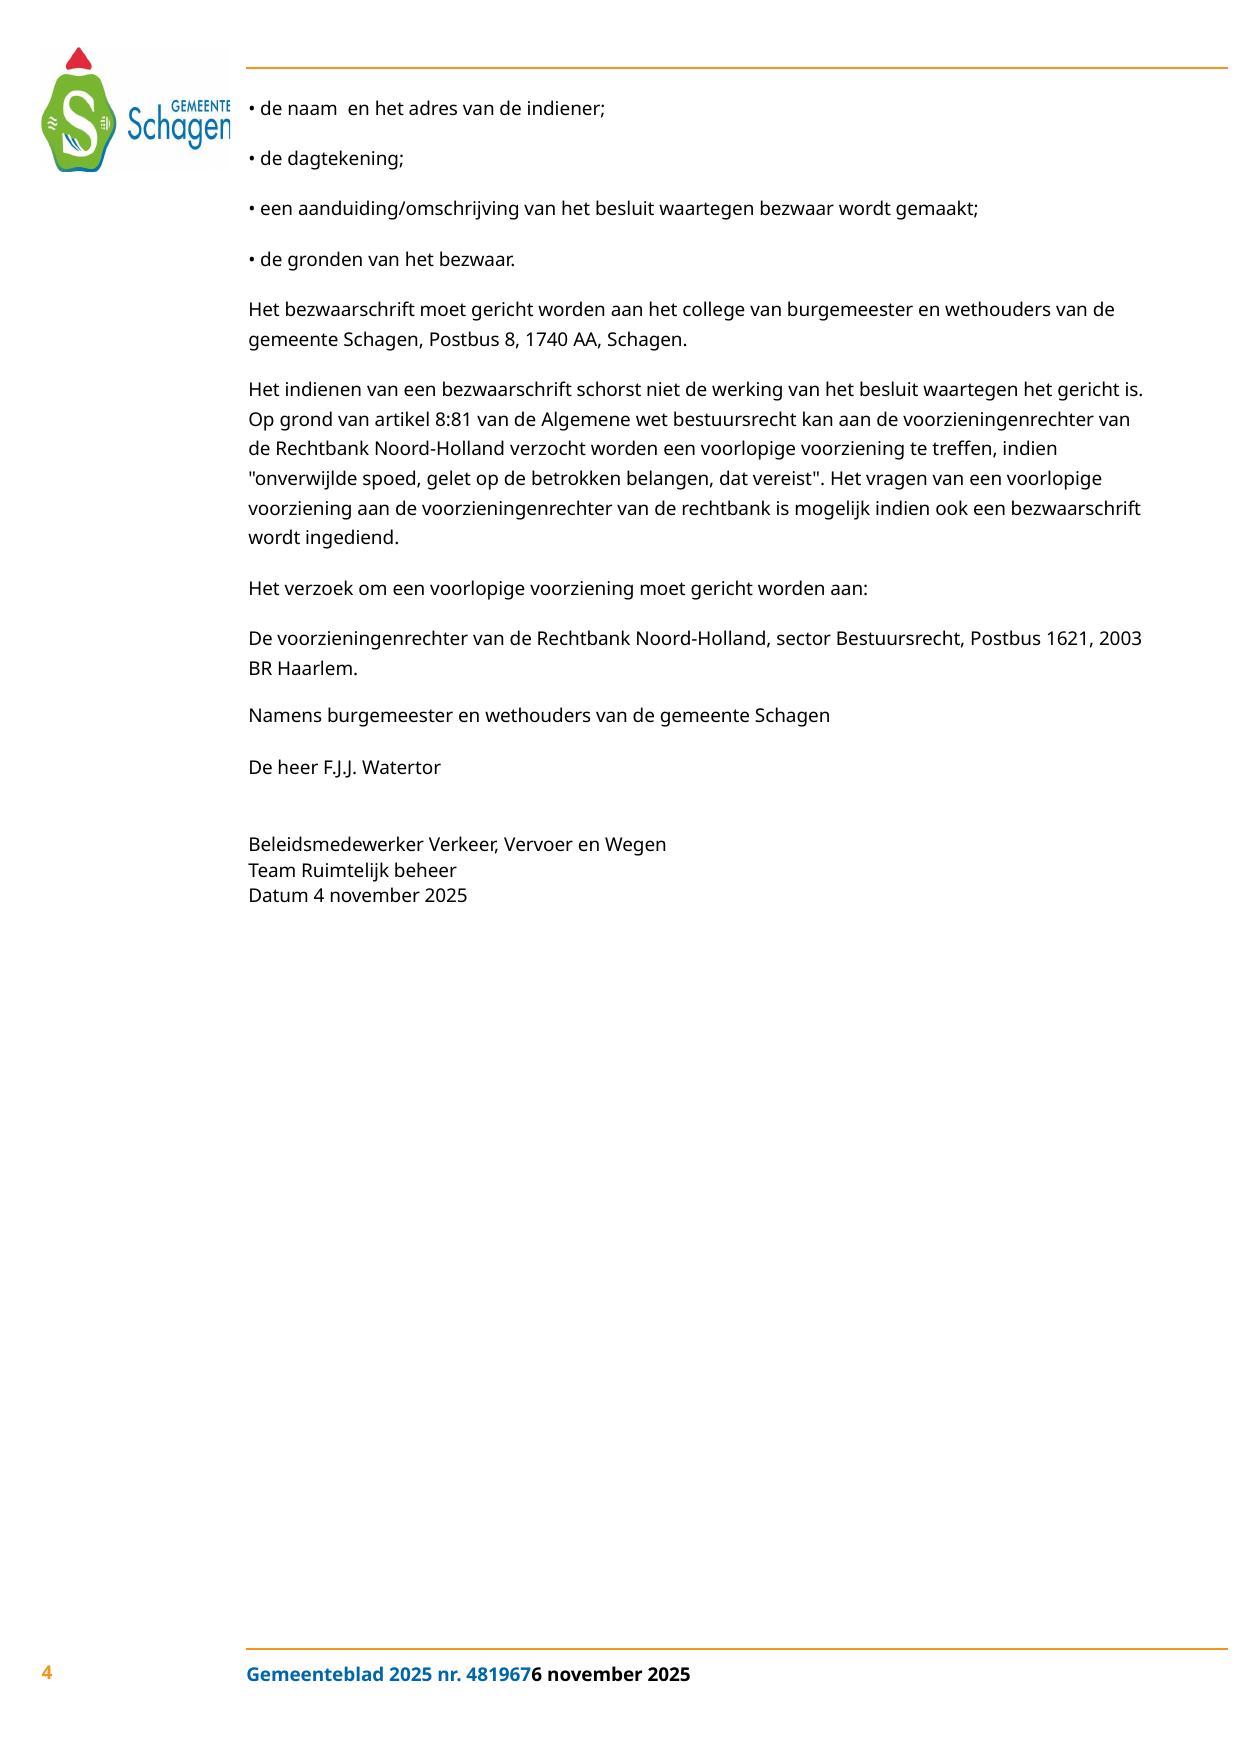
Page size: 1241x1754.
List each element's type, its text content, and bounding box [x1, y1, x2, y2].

text Team Ruimtelijk beheer [248, 857, 1152, 883]
text De voorzieningenrechter van de Rechtbank Noord-Holland, sector Bestuursrecht, Postbus 1621, 2003 BR Haarlem. [248, 625, 1152, 681]
text • de dagtekening; [248, 145, 1152, 171]
text Datum 4 november 2025 [248, 883, 1152, 908]
text • de naam en het adres van de indiener; [248, 95, 1152, 121]
picture [41, 47, 231, 172]
text Beleidsmedewerker Verkeer, Vervoer en Wegen [248, 831, 1152, 857]
text Namens burgemeester en wethouders van de gemeente Schagen [248, 703, 1152, 728]
text Het verzoek om een voorlopige voorziening moet gericht worden aan: [248, 575, 1152, 601]
text Het bezwaarschrift moet gericht worden aan het college van burgemeester en wethouders van de gemeente Schagen, Postbus 8, 1740 AA, Schagen. [248, 296, 1152, 352]
text Het indienen van een bezwaarschrift schorst niet de werking van het besluit waartegen het gericht is. Op grond van artikel 8:81 van de Algemene wet bestuursrecht kan aan de voorzieningenrechter van de Rechtbank Noord-Holland verzocht worden een voorlopige voorziening te treffen, indien "onverwijlde spoed, gelet op de betrokken belangen, dat vereist". Het vragen van een voorlopige voorziening aan de voorzieningenrechter van de rechtbank is mogelijk indien ook een bezwaarschrift wordt ingediend. [248, 376, 1152, 550]
text • de gronden van het bezwaar. [248, 246, 1152, 272]
text De heer F.J.J. Watertor [248, 754, 1152, 780]
text • een aanduiding/omschrijving van het besluit waartegen bezwaar wordt gemaakt; [248, 196, 1152, 221]
